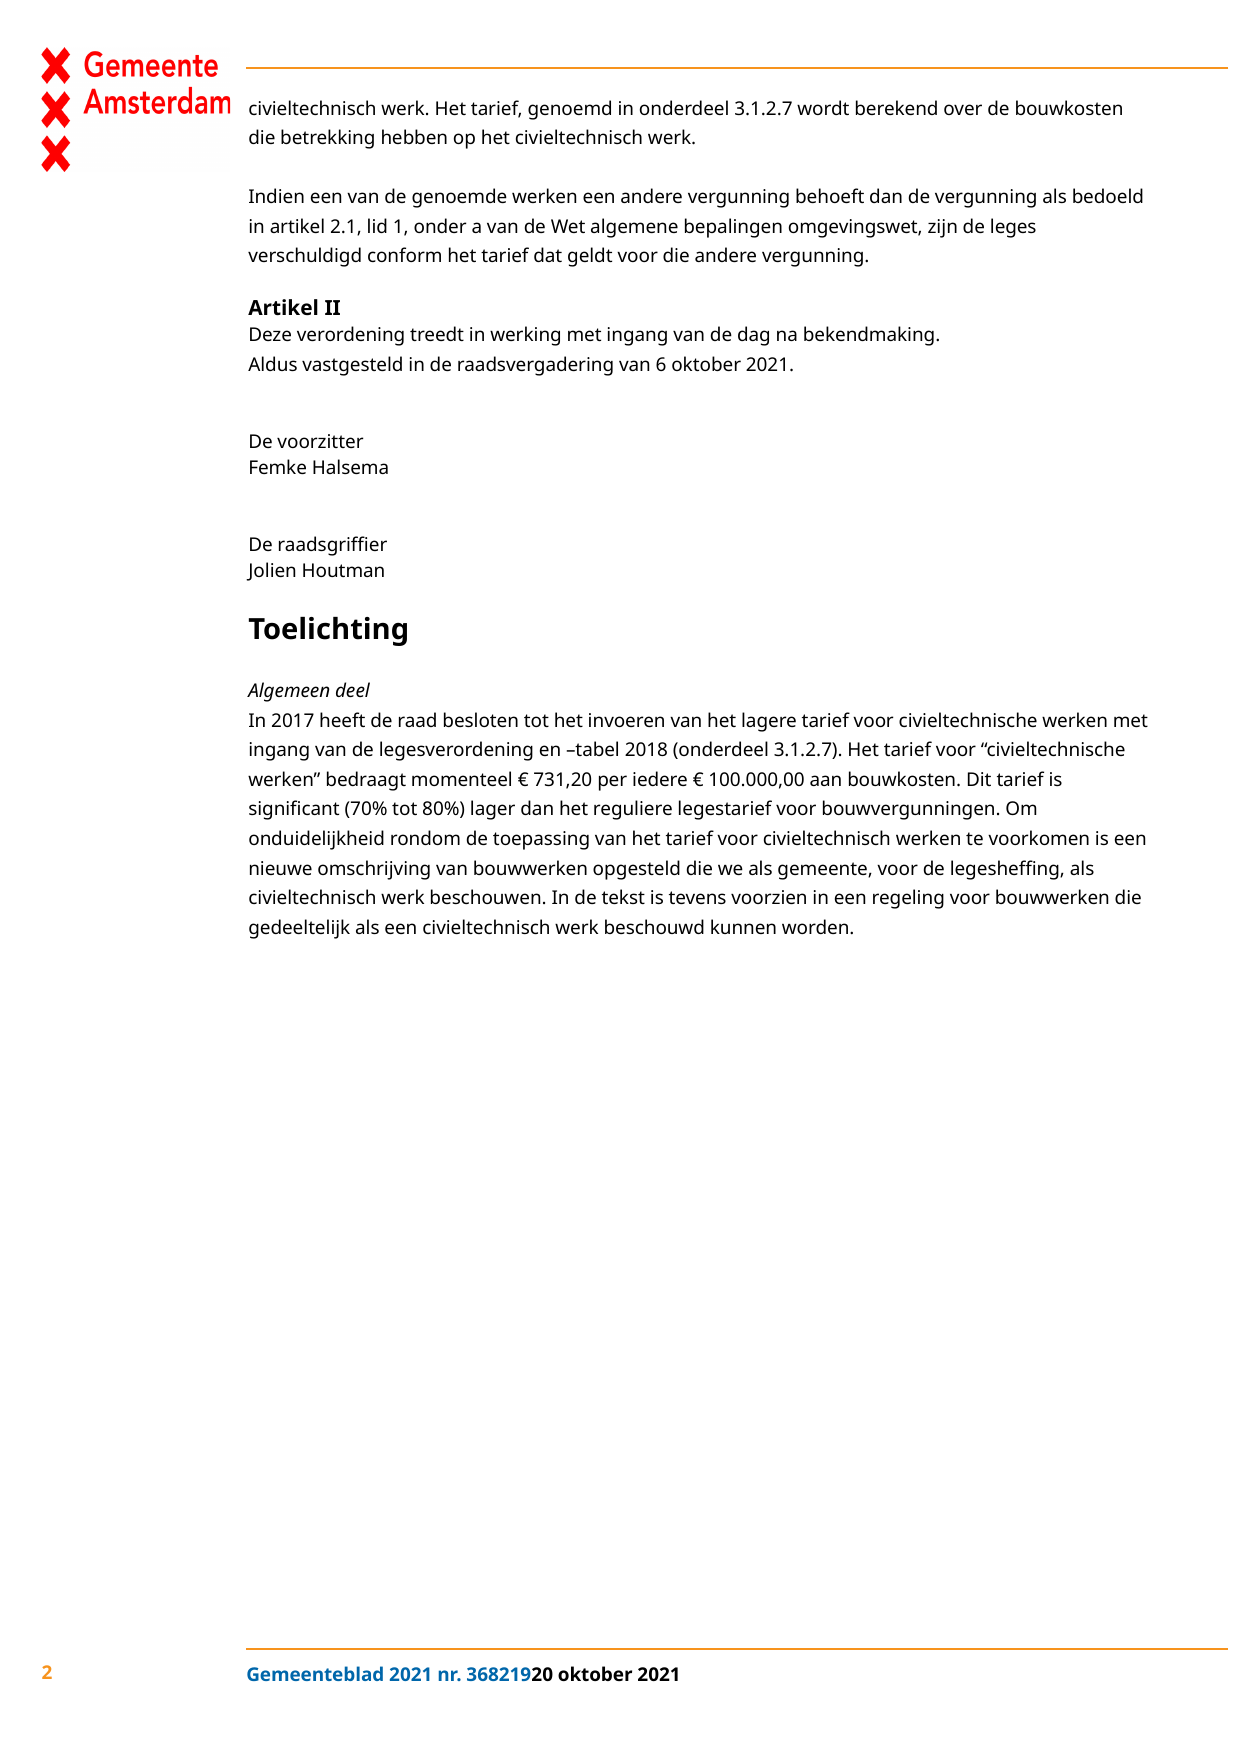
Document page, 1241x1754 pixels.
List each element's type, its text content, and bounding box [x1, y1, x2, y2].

text Femke Halsema [248, 454, 1152, 480]
text Artikel II [248, 293, 1152, 322]
picture [41, 47, 231, 172]
text civieltechnisch werk. Het tarief, genoemd in onderdeel 3.1.2.7 wordt berekend over de bouwkosten die betrekking hebben op het civieltechnisch werk. [248, 95, 1152, 150]
text De raadsgriffier [248, 531, 1152, 557]
text Algemeen deel [248, 677, 1152, 703]
text Deze verordening treedt in werking met ingang van de dag na bekendmaking. [248, 322, 1152, 347]
text Toelichting [248, 608, 1152, 648]
text Indien een van de genoemde werken een andere vergunning behoeft dan de vergunning als bedoeld in artikel 2.1, lid 1, onder a van de Wet algemene bepalingen omgevingswet, zijn de leges verschuldigd conform het tarief dat geldt voor die andere vergunning. [248, 183, 1152, 268]
text Jolien Houtman [248, 557, 1152, 583]
text De voorzitter [248, 428, 1152, 454]
text In 2017 heeft de raad besloten tot het invoeren van het lagere tarief voor civieltechnische werken met ingang van de legesverordening en –tabel 2018 (onderdeel 3.1.2.7). Het tarief voor “civieltechnische werken” bedraagt momenteel € 731,20 per iedere € 100.000,00 aan bouwkosten. Dit tarief is significant (70% tot 80%) lager dan het reguliere legestarief voor bouwvergunningen. Om onduidelijkheid rondom de toepassing van het tarief voor civieltechnisch werken te voorkomen is een nieuwe omschrijving van bouwwerken opgesteld die we als gemeente, voor de legesheffing, als civieltechnisch werk beschouwen. In de tekst is tevens voorzien in een regeling voor bouwwerken die gedeeltelijk als een civieltechnisch werk beschouwd kunnen worden. [248, 707, 1152, 940]
text Aldus vastgesteld in de raadsvergadering van 6 oktober 2021. [248, 351, 1152, 377]
